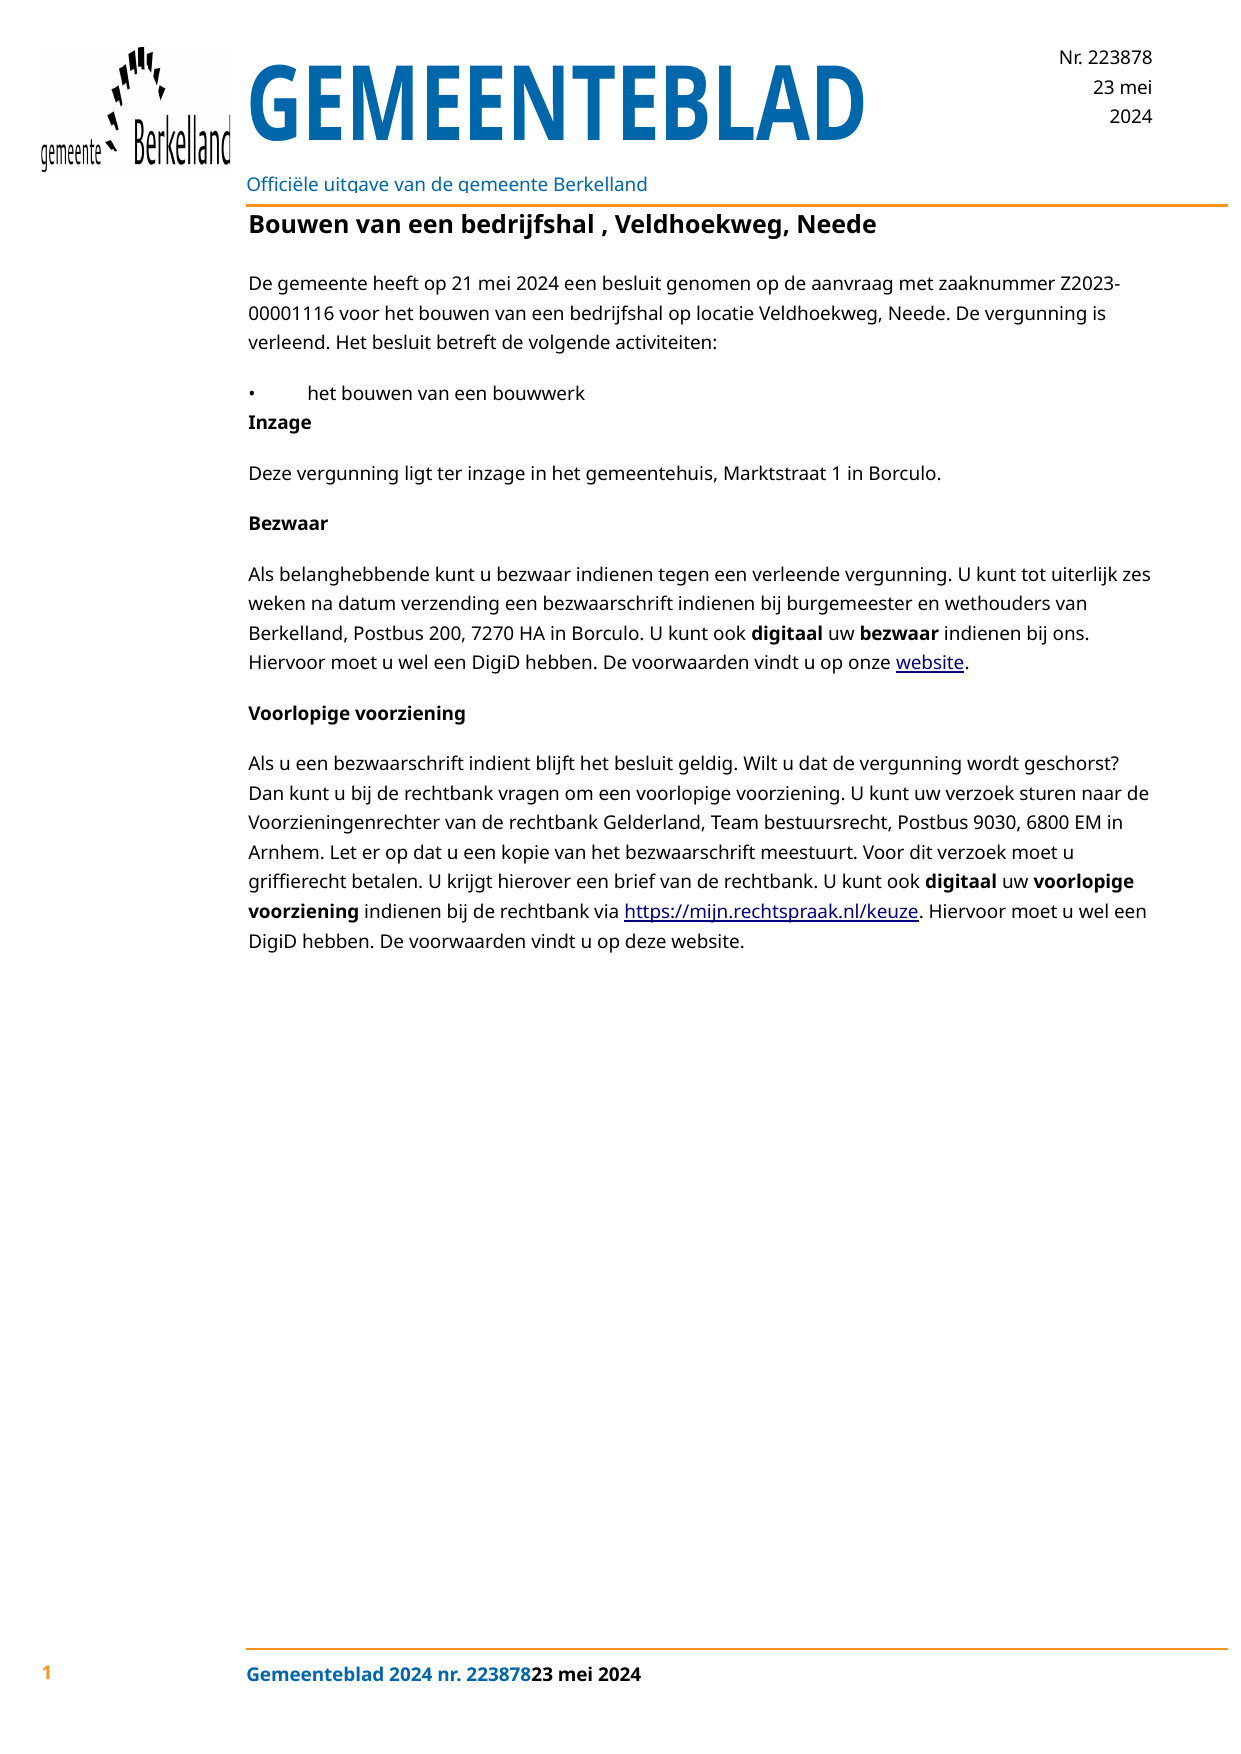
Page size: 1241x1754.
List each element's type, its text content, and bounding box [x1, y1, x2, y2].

text Bezwaar [248, 510, 1152, 536]
text Als u een bezwaarschrift indient blijft het besluit geldig. Wilt u dat de vergunning wordt geschorst? Dan kunt u bij de rechtbank vragen om een voorlopige voorziening. U kunt uw verzoek sturen naar de Voorzieningenrechter van de rechtbank Gelderland, Team bestuursrecht, Postbus 9030, 6800 EM in Arnhem. Let er op dat u een kopie van het bezwaarschrift meestuurt. Voor dit verzoek moet u griffierecht betalen. U krijgt hierover een brief van de rechtbank. U kunt ook digitaal uw voorlopige voorziening indienen bij de rechtbank via https://mijn.rechtspraak.nl/keuze. Hiervoor moet u wel een DigiD hebben. De voorwaarden vindt u op deze website. [248, 750, 1152, 953]
text Deze vergunning ligt ter inzage in het gemeentehuis, Marktstraat 1 in Borculo. [248, 460, 1152, 486]
text Inzage [248, 409, 1152, 435]
list het bouwen van een bouwwerk [248, 380, 1152, 406]
text De gemeente heeft op 21 mei 2024 een besluit genomen op de aanvraag met zaaknummer Z2023-00001116 voor het bouwen van een bedrijfshal op locatie Veldhoekweg, Neede. De vergunning is verleend. Het besluit betreft de volgende activiteiten: [248, 270, 1152, 355]
picture [41, 47, 231, 172]
text Bouwen van een bedrijfshal , Veldhoekweg, Neede [248, 207, 1152, 241]
text Voorlopige voorziening [248, 700, 1152, 726]
text Als belanghebbende kunt u bezwaar indienen tegen een verleende vergunning. U kunt tot uiterlijk zes weken na datum verzending een bezwaarschrift indienen bij burgemeester en wethouders van Berkelland, Postbus 200, 7270 HA in Borculo. U kunt ook digitaal uw bezwaar indienen bij ons. Hiervoor moet u wel een DigiD hebben. De voorwaarden vindt u op onze website. [248, 561, 1152, 675]
